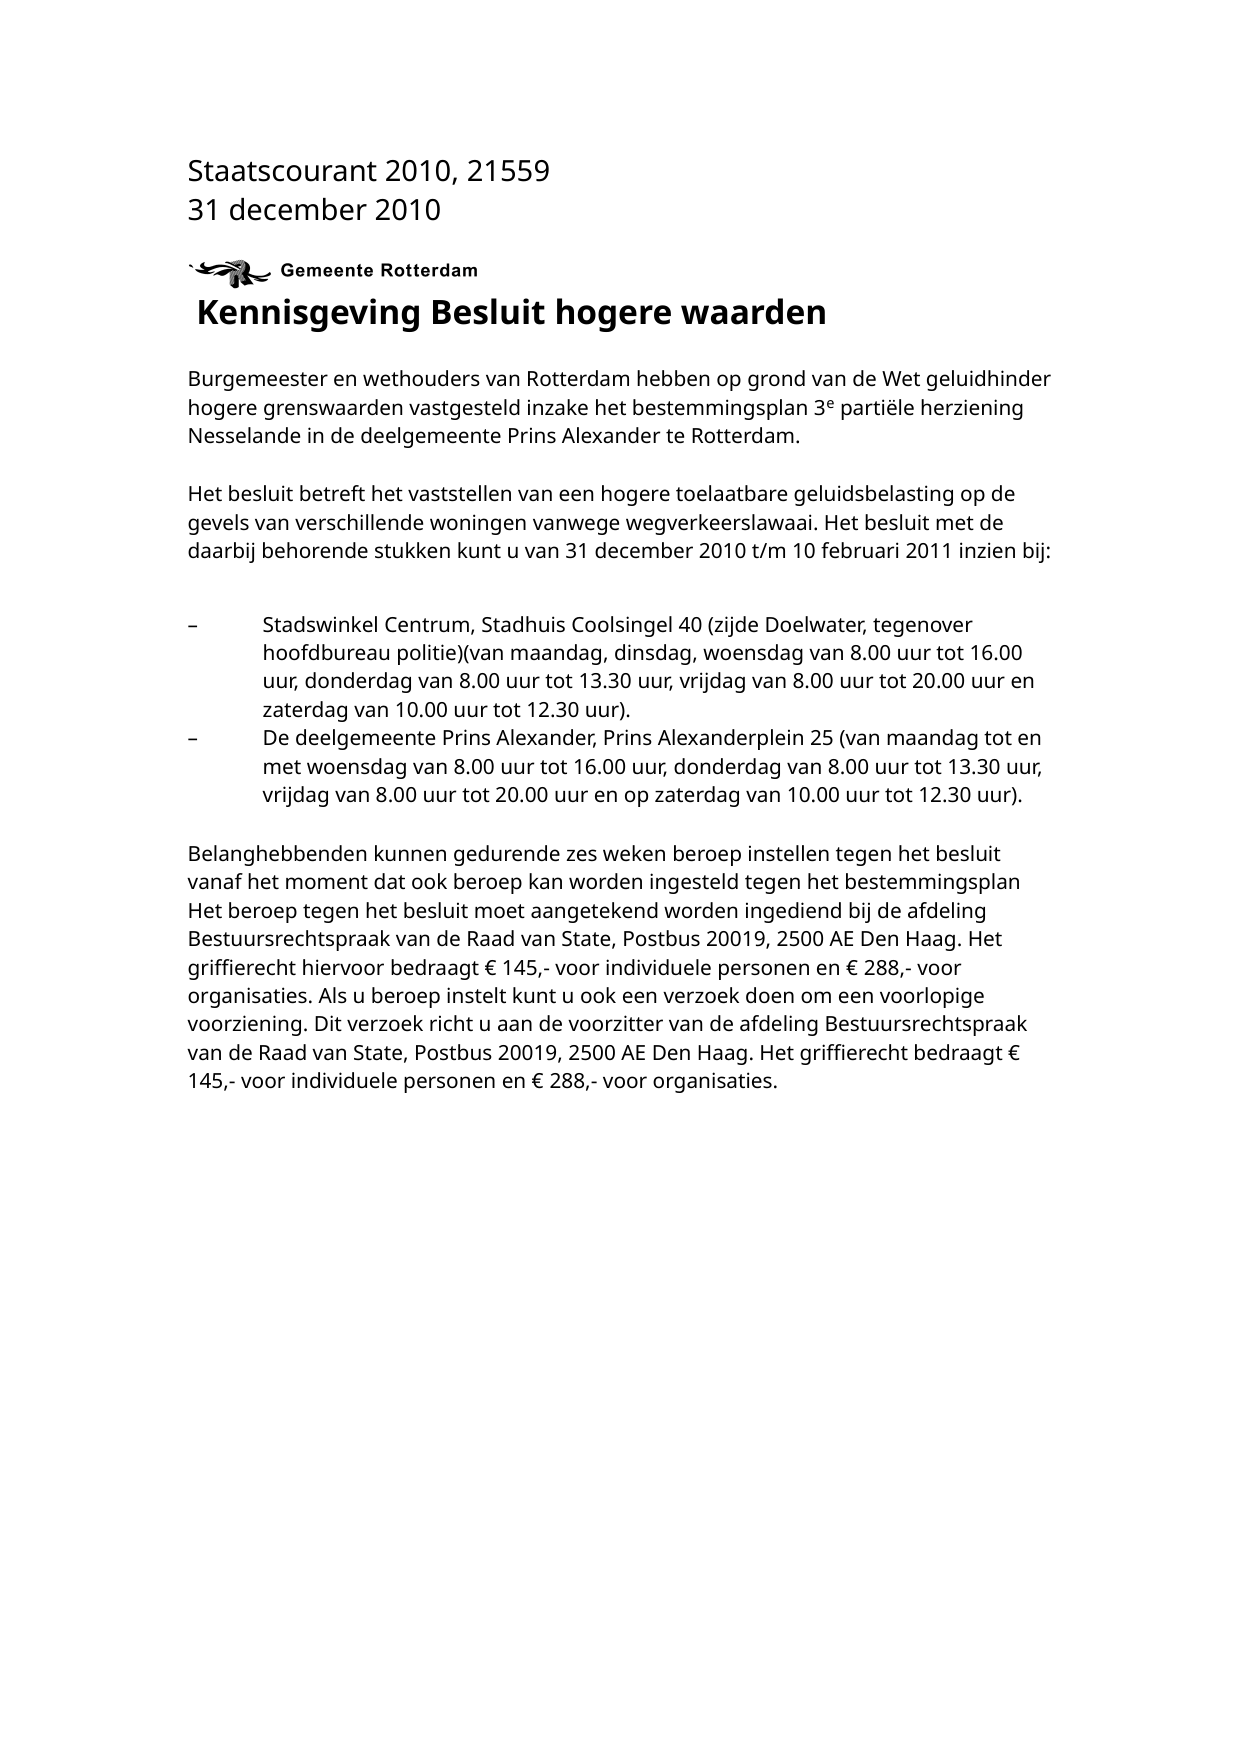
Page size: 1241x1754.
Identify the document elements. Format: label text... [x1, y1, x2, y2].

text Burgemeester en wethouders van Rotterdam hebben op grond van de Wet geluidhinder hogere grenswaarden vastgesteld inzake het bestemmingsplan 3e partiële herziening Nesselande in de deelgemeente Prins Alexander te Rotterdam. [187, 364, 1053, 449]
text 31 december 2010 [187, 190, 1053, 229]
picture [187, 258, 477, 289]
text Het besluit betreft het vaststellen van een hogere toelaatbare geluidsbelasting op de gevels van verschillende woningen vanwege wegverkeerslawaai. Het besluit met de daarbij behorende stukken kunt u van 31 december 2010 t/m 10 februari 2011 inzien bij: [187, 479, 1053, 565]
list De deelgemeente Prins Alexander, Prins Alexanderplein 25 (van maandag tot en met woensdag van 8.00 uur tot 16.00 uur, donderdag van 8.00 uur tot 13.30 uur, vrijdag van 8.00 uur tot 20.00 uur en op zaterdag van 10.00 uur tot 12.30 uur). [187, 723, 1053, 809]
list Stadswinkel Centrum, Stadhuis Coolsingel 40 (zijde Doelwater, tegenover hoofdbureau politie)(van maandag, dinsdag, woensdag van 8.00 uur tot 16.00 uur, donderdag van 8.00 uur tot 13.30 uur, vrijdag van 8.00 uur tot 20.00 uur en zaterdag van 10.00 uur tot 12.30 uur). [187, 610, 1053, 723]
text Staatscourant 2010, 21559 [187, 150, 1053, 190]
subtitle Kennisgeving Besluit hogere waarden [187, 271, 1053, 334]
text Belanghebbenden kunnen gedurende zes weken beroep instellen tegen het besluit vanaf het moment dat ook beroep kan worden ingesteld tegen het bestemmingsplan Het beroep tegen het besluit moet aangetekend worden ingediend bij de afdeling Bestuursrechtspraak van de Raad van State, Postbus 20019, 2500 AE Den Haag. Het griffierecht hiervoor bedraagt € 145,- voor individuele personen en € 288,- voor organisaties. Als u beroep instelt kunt u ook een verzoek doen om een voorlopige voorziening. Dit verzoek richt u aan de voorzitter van de afdeling Bestuursrechtspraak van de Raad van State, Postbus 20019, 2500 AE Den Haag. Het griffierecht bedraagt € 145,- voor individuele personen en € 288,- voor organisaties. [187, 839, 1053, 1095]
